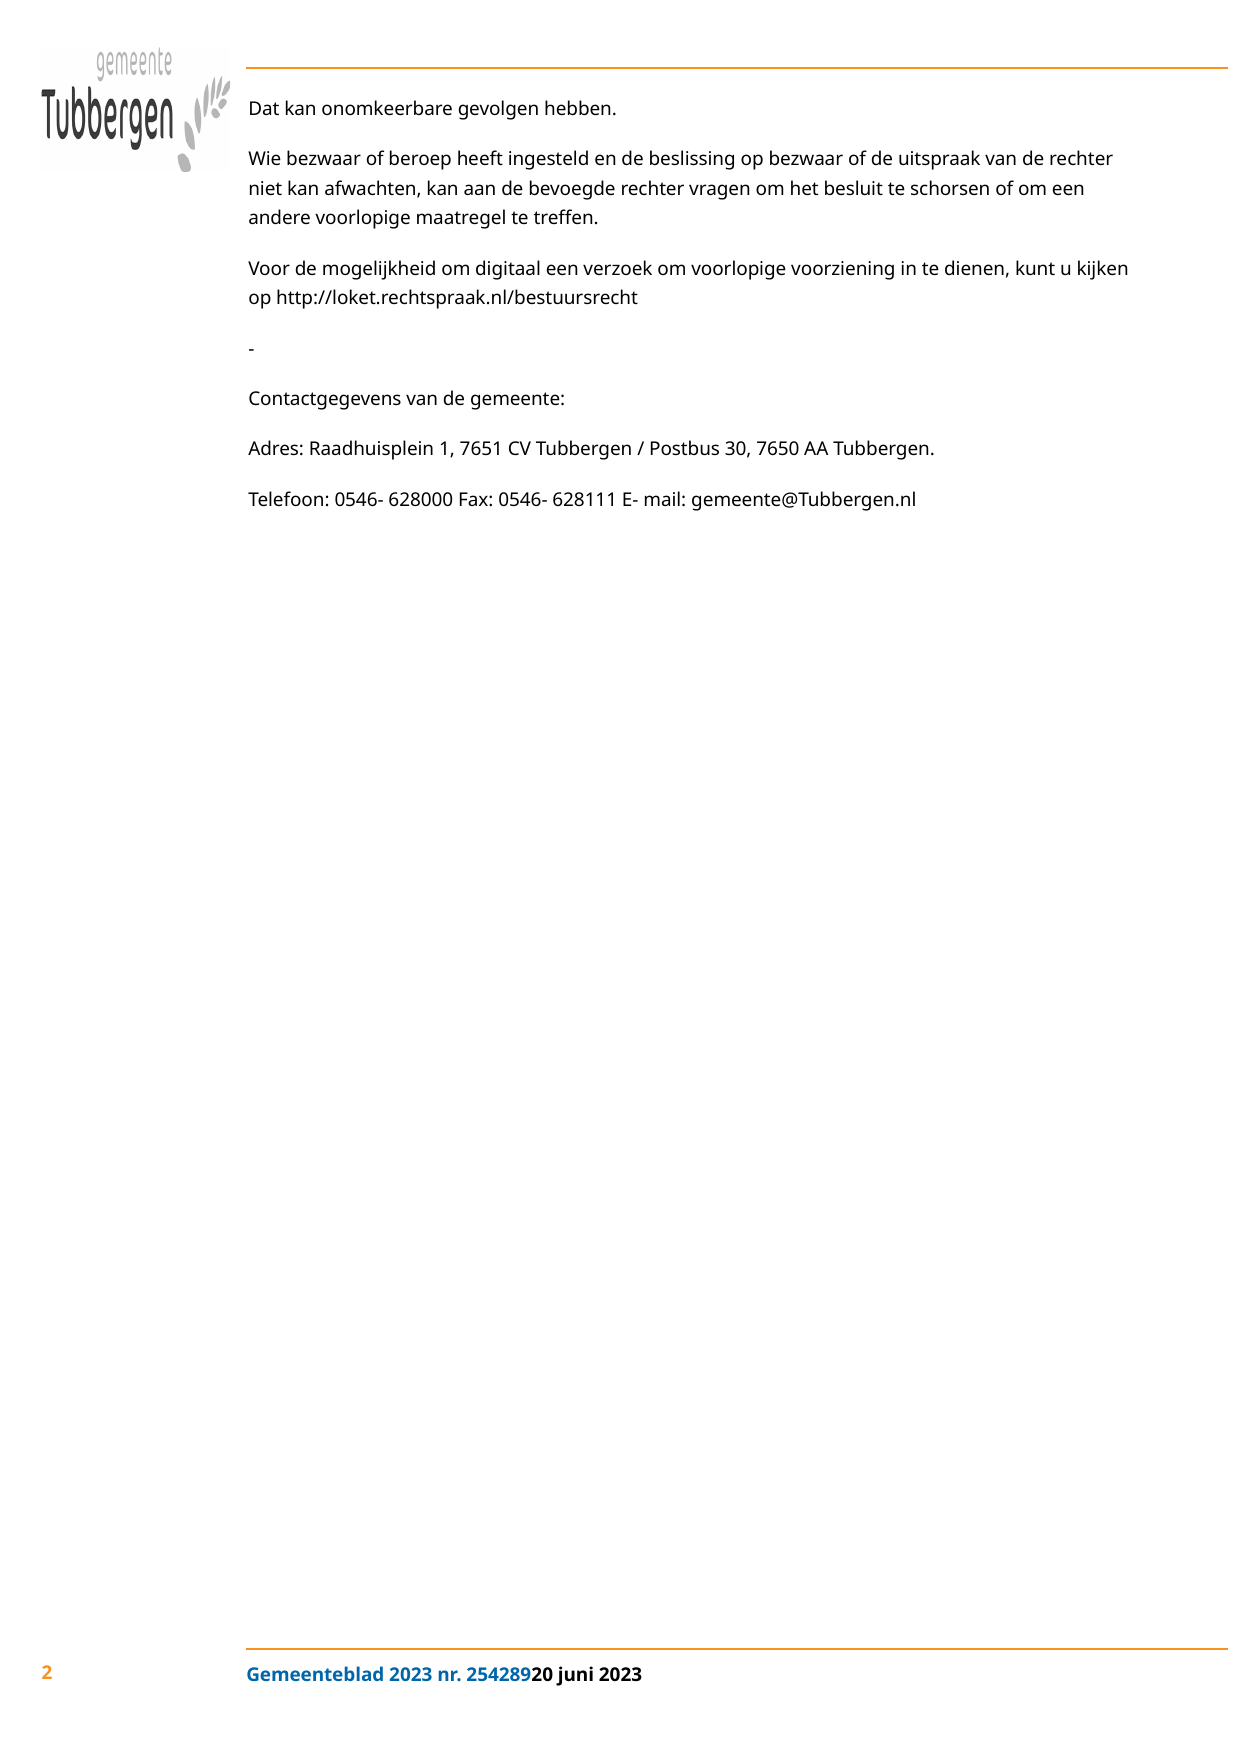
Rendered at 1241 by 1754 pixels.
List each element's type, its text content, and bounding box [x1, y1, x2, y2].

text - [248, 335, 1152, 361]
text Voor de mogelijkheid om digitaal een verzoek om voorlopige voorziening in te dienen, kunt u kijken op http://loket.rechtspraak.nl/bestuursrecht [248, 255, 1152, 310]
text Contactgegevens van de gemeente: [248, 385, 1152, 411]
text Wie bezwaar of beroep heeft ingesteld en de beslissing op bezwaar of de uitspraak van de rechter niet kan afwachten, kan aan de bevoegde rechter vragen om het besluit te schorsen of om een andere voorlopige maatregel te treffen. [248, 145, 1152, 230]
picture [41, 47, 231, 172]
text Telefoon: 0546- 628000 Fax: 0546- 628111 E- mail: gemeente@Tubbergen.nl [248, 486, 1152, 512]
text Adres: Raadhuisplein 1, 7651 CV Tubbergen / Postbus 30, 7650 AA Tubbergen. [248, 436, 1152, 461]
text Dat kan onomkeerbare gevolgen hebben. [248, 95, 1152, 121]
